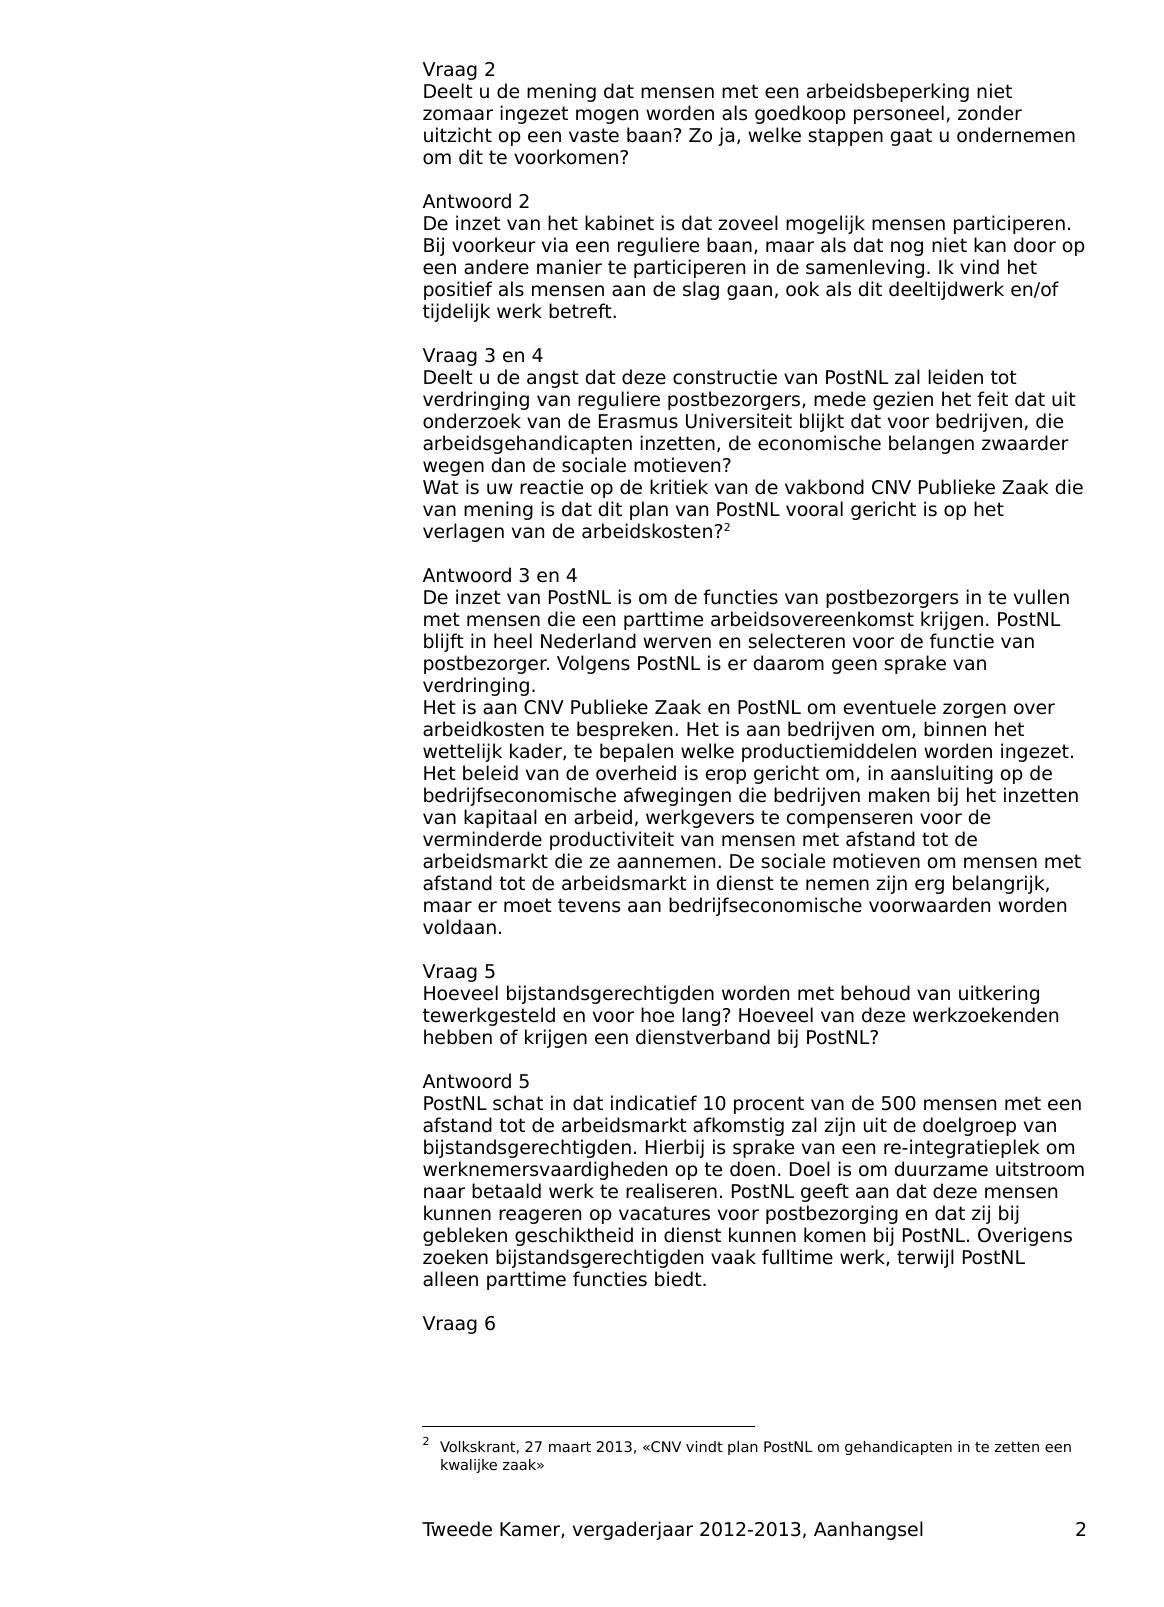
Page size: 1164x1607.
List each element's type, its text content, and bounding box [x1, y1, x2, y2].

text Vraag 2 [422, 59, 1087, 81]
text Vraag 6 [422, 1313, 1087, 1335]
text Hoeveel bijstandsgerechtigden worden met behoud van uitkering tewerkgesteld en voor hoe lang? Hoeveel van deze werkzoekenden hebben of krijgen een dienstverband bij PostNL? [422, 983, 1087, 1049]
text Het is aan CNV Publieke Zaak en PostNL om eventuele zorgen over arbeidkosten te bespreken. Het is aan bedrijven om, binnen het wettelijk kader, te bepalen welke productiemiddelen worden ingezet. Het beleid van de overheid is erop gericht om, in aansluiting op de bedrijfseconomische afwegingen die bedrijven maken bij het inzetten van kapitaal en arbeid, werkgevers te compenseren voor de verminderde productiviteit van mensen met afstand tot de arbeidsmarkt die ze aannemen. De sociale motieven om mensen met afstand tot de arbeidsmarkt in dienst te nemen zijn erg belangrijk, maar er moet tevens aan bedrijfseconomische voorwaarden worden voldaan. [422, 697, 1087, 939]
text Vraag 3 en 4 [422, 345, 1087, 367]
text Volkskrant, 27 maart 2013, «CNV vindt plan PostNL om gehandicapten in te zetten een kwalijke zaak» [422, 1435, 1087, 1474]
text De inzet van PostNL is om de functies van postbezorgers in te vullen met mensen die een parttime arbeidsovereenkomst krijgen. PostNL blijft in heel Nederland werven en selecteren voor de functie van postbezorger. Volgens PostNL is er daarom geen sprake van verdringing. [422, 587, 1087, 697]
text Deelt u de mening dat mensen met een arbeidsbeperking niet zomaar ingezet mogen worden als goedkoop personeel, zonder uitzicht op een vaste baan? Zo ja, welke stappen gaat u ondernemen om dit te voorkomen? [422, 81, 1087, 169]
text Antwoord 5 [422, 1071, 1087, 1093]
text Wat is uw reactie op de kritiek van de vakbond CNV Publieke Zaak die van mening is dat dit plan van PostNL vooral gericht is op het verlagen van de arbeidskosten? [422, 477, 1087, 543]
text PostNL schat in dat indicatief 10 procent van de 500 mensen met een afstand tot de arbeidsmarkt afkomstig zal zijn uit de doelgroep van bijstandsgerechtigden. Hierbij is sprake van een re-integratieplek om werknemersvaardigheden op te doen. Doel is om duurzame uitstroom naar betaald werk te realiseren. PostNL geeft aan dat deze mensen kunnen reageren op vacatures voor postbezorging en dat zij bij gebleken geschiktheid in dienst kunnen komen bij PostNL. Overigens zoeken bijstandsgerechtigden vaak fulltime werk, terwijl PostNL alleen parttime functies biedt. [422, 1093, 1087, 1291]
text Vraag 5 [422, 961, 1087, 983]
text Antwoord 3 en 4 [422, 565, 1087, 587]
text De inzet van het kabinet is dat zoveel mogelijk mensen participeren. Bij voorkeur via een reguliere baan, maar als dat nog niet kan door op een andere manier te participeren in de samenleving. Ik vind het positief als mensen aan de slag gaan, ook als dit deeltijdwerk en/of tijdelijk werk betreft. [422, 213, 1087, 323]
text Antwoord 2 [422, 191, 1087, 213]
text Deelt u de angst dat deze constructie van PostNL zal leiden tot verdringing van reguliere postbezorgers, mede gezien het feit dat uit onderzoek van de Erasmus Universiteit blijkt dat voor bedrijven, die arbeidsgehandicapten inzetten, de economische belangen zwaarder wegen dan de sociale motieven? [422, 367, 1087, 477]
